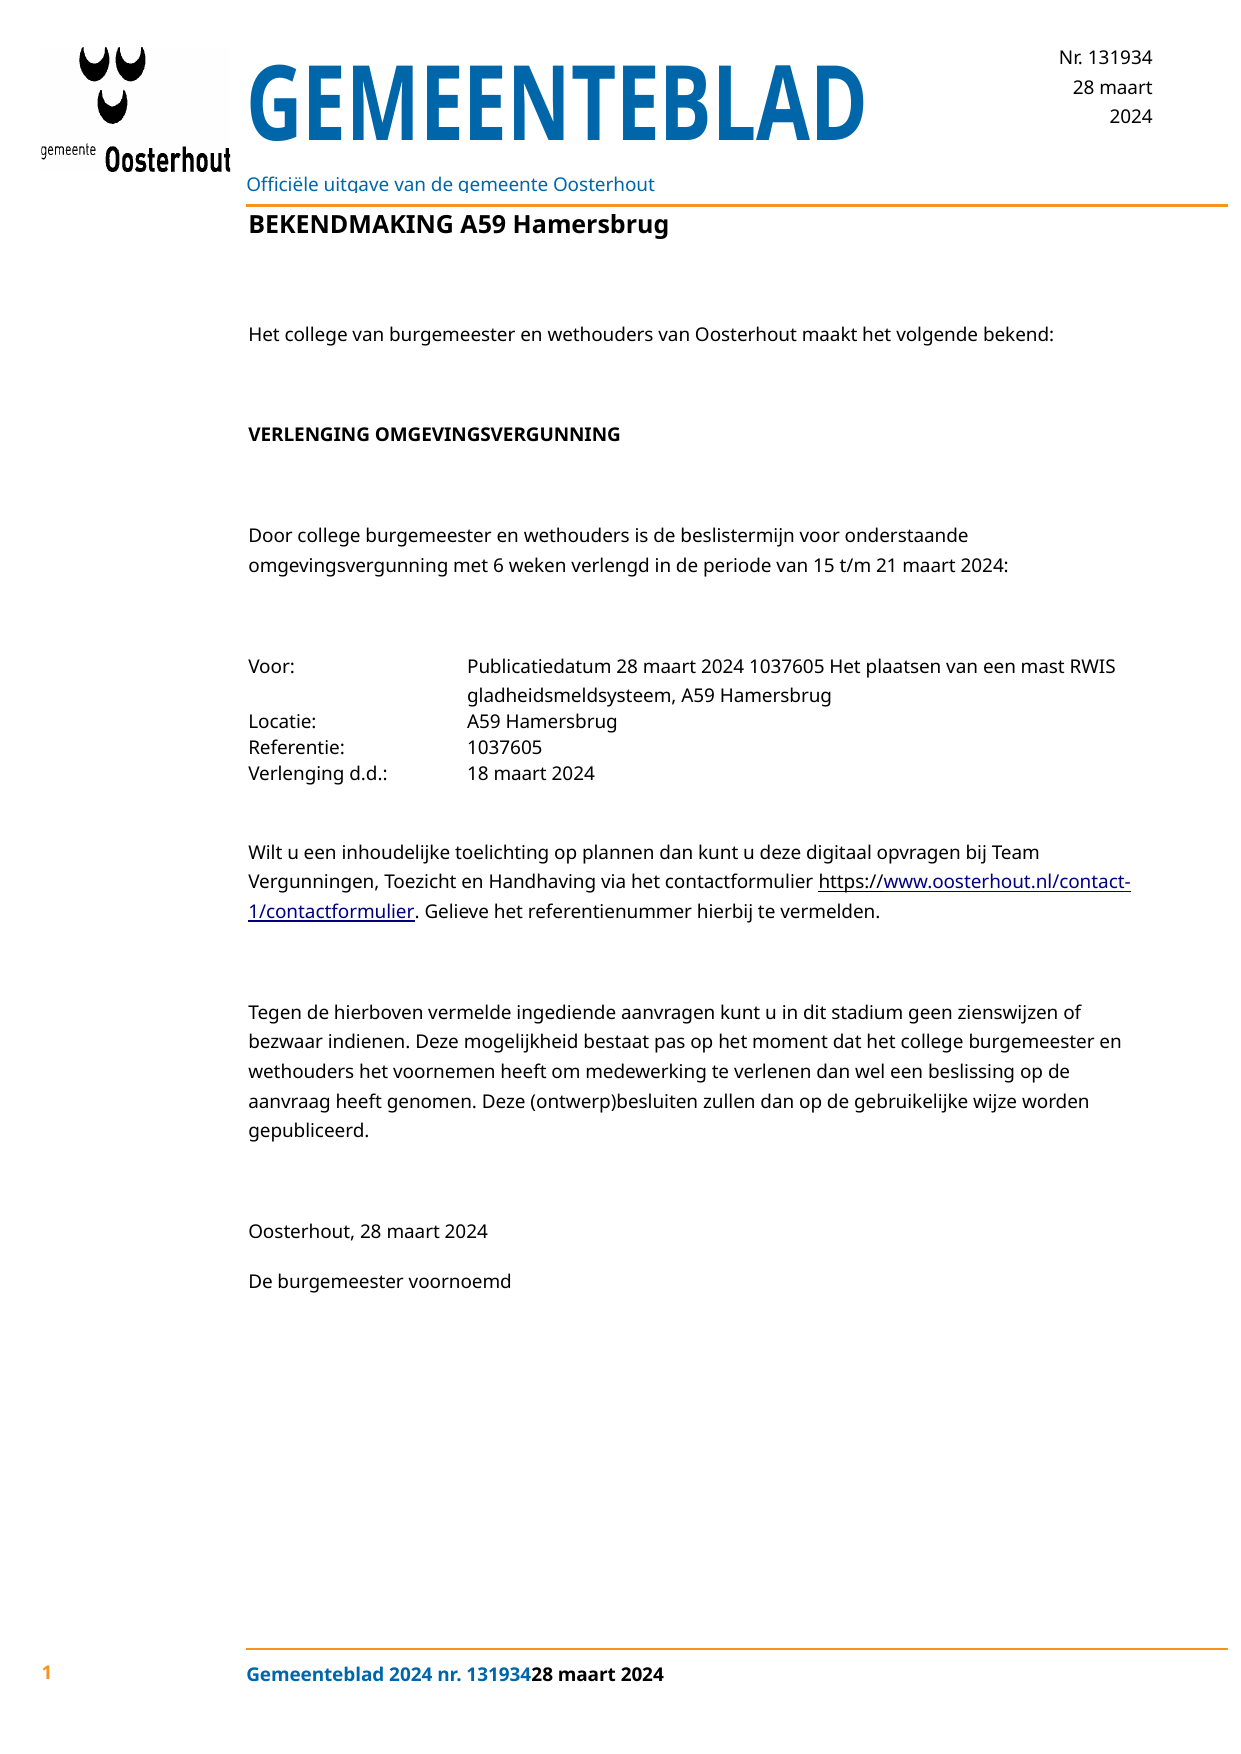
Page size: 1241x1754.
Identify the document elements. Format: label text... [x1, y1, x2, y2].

text Oosterhout, 28 maart 2024 [248, 1218, 1152, 1244]
text Door college burgemeester en wethouders is de beslistermijn voor onderstaande omgevingsvergunning met 6 weken verlengd in de periode van 15 t/m 21 maart 2024: [248, 522, 1152, 578]
text Het college van burgemeester en wethouders van Oosterhout maakt het volgende bekend: [248, 321, 1152, 346]
text Wilt u een inhoudelijke toelichting op plannen dan kunt u deze digitaal opvragen bij Team Vergunningen, Toezicht en Handhaving via het contactformulier https://www.oosterhout.nl/contact-1/contactformulier. Gelieve het referentienummer hierbij te vermelden. [248, 839, 1152, 924]
table_cell Referentie: [248, 734, 467, 760]
text VERLENGING OMGEVINGSVERGUNNING [248, 422, 1152, 447]
table_cell Verlenging d.d.: [248, 760, 467, 785]
picture [41, 47, 231, 172]
text De burgemeester voornoemd [248, 1269, 1152, 1294]
table_cell 18 maart 2024 [467, 760, 1152, 785]
table_cell A59 Hamersbrug [467, 708, 1152, 734]
text Tegen de hierboven vermelde ingediende aanvragen kunt u in dit stadium geen zienswijzen of bezwaar indienen. Deze mogelijkheid bestaat pas op het moment dat het college burgemeester en wethouders het voornemen heeft om medewerking te verlenen dan wel een beslissing op de aanvraag heeft genomen. Deze (ontwerp)besluiten zullen dan op de gebruikelijke wijze worden gepubliceerd. [248, 999, 1152, 1143]
text BEKENDMAKING A59 Hamersbrug [248, 207, 1152, 241]
table_header Publicatiedatum 28 maart 2024 1037605 Het plaatsen van een mast RWIS gladheidsmeldsysteem, A59 Hamersbrug [467, 653, 1152, 708]
table_cell 1037605 [467, 734, 1152, 760]
table_cell Locatie: [248, 708, 467, 734]
table_header Voor: [248, 653, 467, 708]
